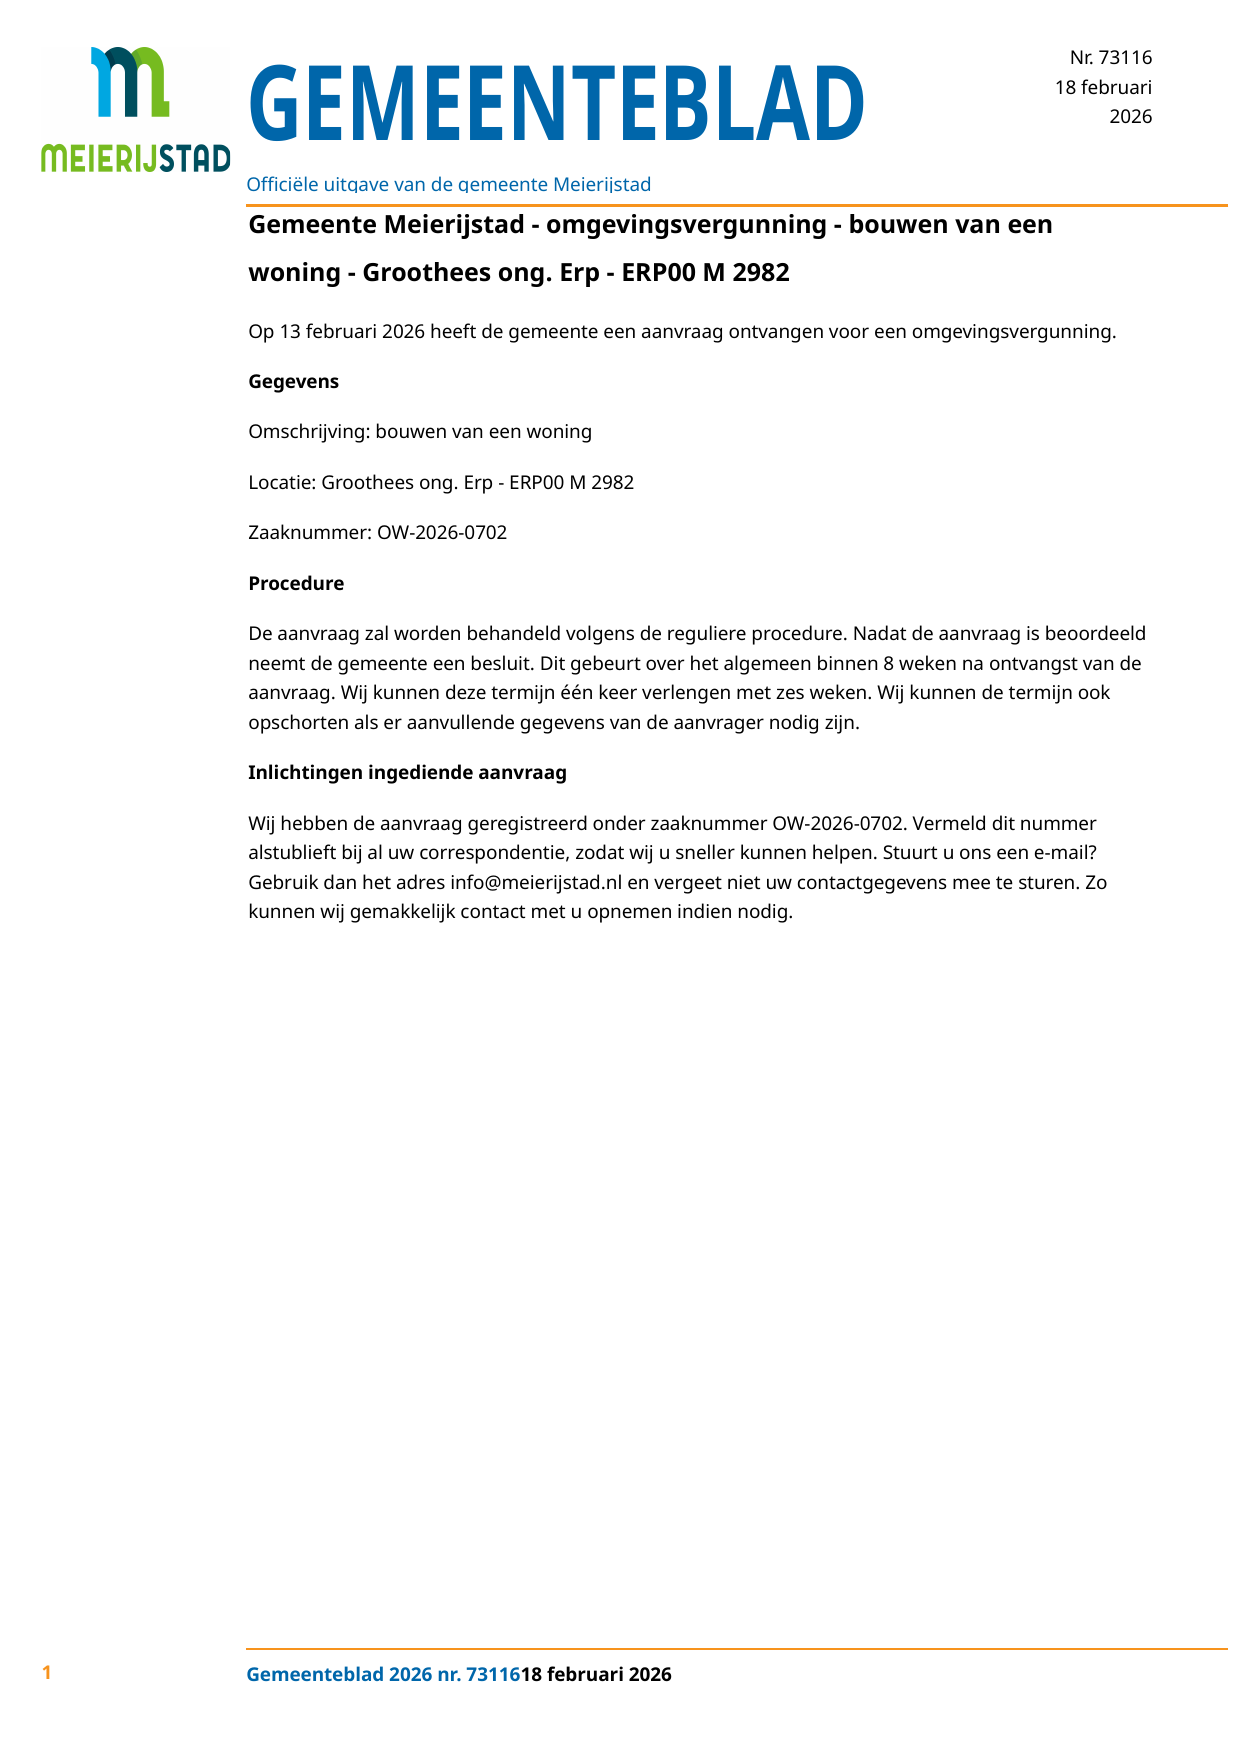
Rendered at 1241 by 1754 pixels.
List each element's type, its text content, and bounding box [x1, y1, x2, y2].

text Locatie: Groothees ong. Erp - ERP00 M 2982 [248, 469, 1152, 495]
text Gegevens [248, 368, 1152, 394]
text Gemeente Meierijstad - omgevingsvergunning - bouwen van een woning - Groothees ong. Erp - ERP00 M 2982 [248, 207, 1152, 288]
text Wij hebben de aanvraag geregistreerd onder zaaknummer OW-2026-0702. Vermeld dit nummer alstublieft bij al uw correspondentie, zodat wij u sneller kunnen helpen. Stuurt u ons een e-mail? Gebruik dan het adres info@meierijstad.nl en vergeet niet uw contactgegevens mee te sturen. Zo kunnen wij gemakkelijk contact met u opnemen indien nodig. [248, 810, 1152, 924]
text Zaaknummer: OW-2026-0702 [248, 519, 1152, 545]
picture [41, 47, 231, 172]
text De aanvraag zal worden behandeld volgens de reguliere procedure. Nadat de aanvraag is beoordeeld neemt de gemeente een besluit. Dit gebeurt over het algemeen binnen 8 weken na ontvangst van de aanvraag. Wij kunnen deze termijn één keer verlengen met zes weken. Wij kunnen de termijn ook opschorten als er aanvullende gegevens van de aanvrager nodig zijn. [248, 620, 1152, 735]
text Op 13 februari 2026 heeft de gemeente een aanvraag ontvangen voor een omgevingsvergunning. [248, 318, 1152, 344]
text Omschrijving: bouwen van een woning [248, 419, 1152, 444]
text Inlichtingen ingediende aanvraag [248, 759, 1152, 785]
text Procedure [248, 570, 1152, 596]
